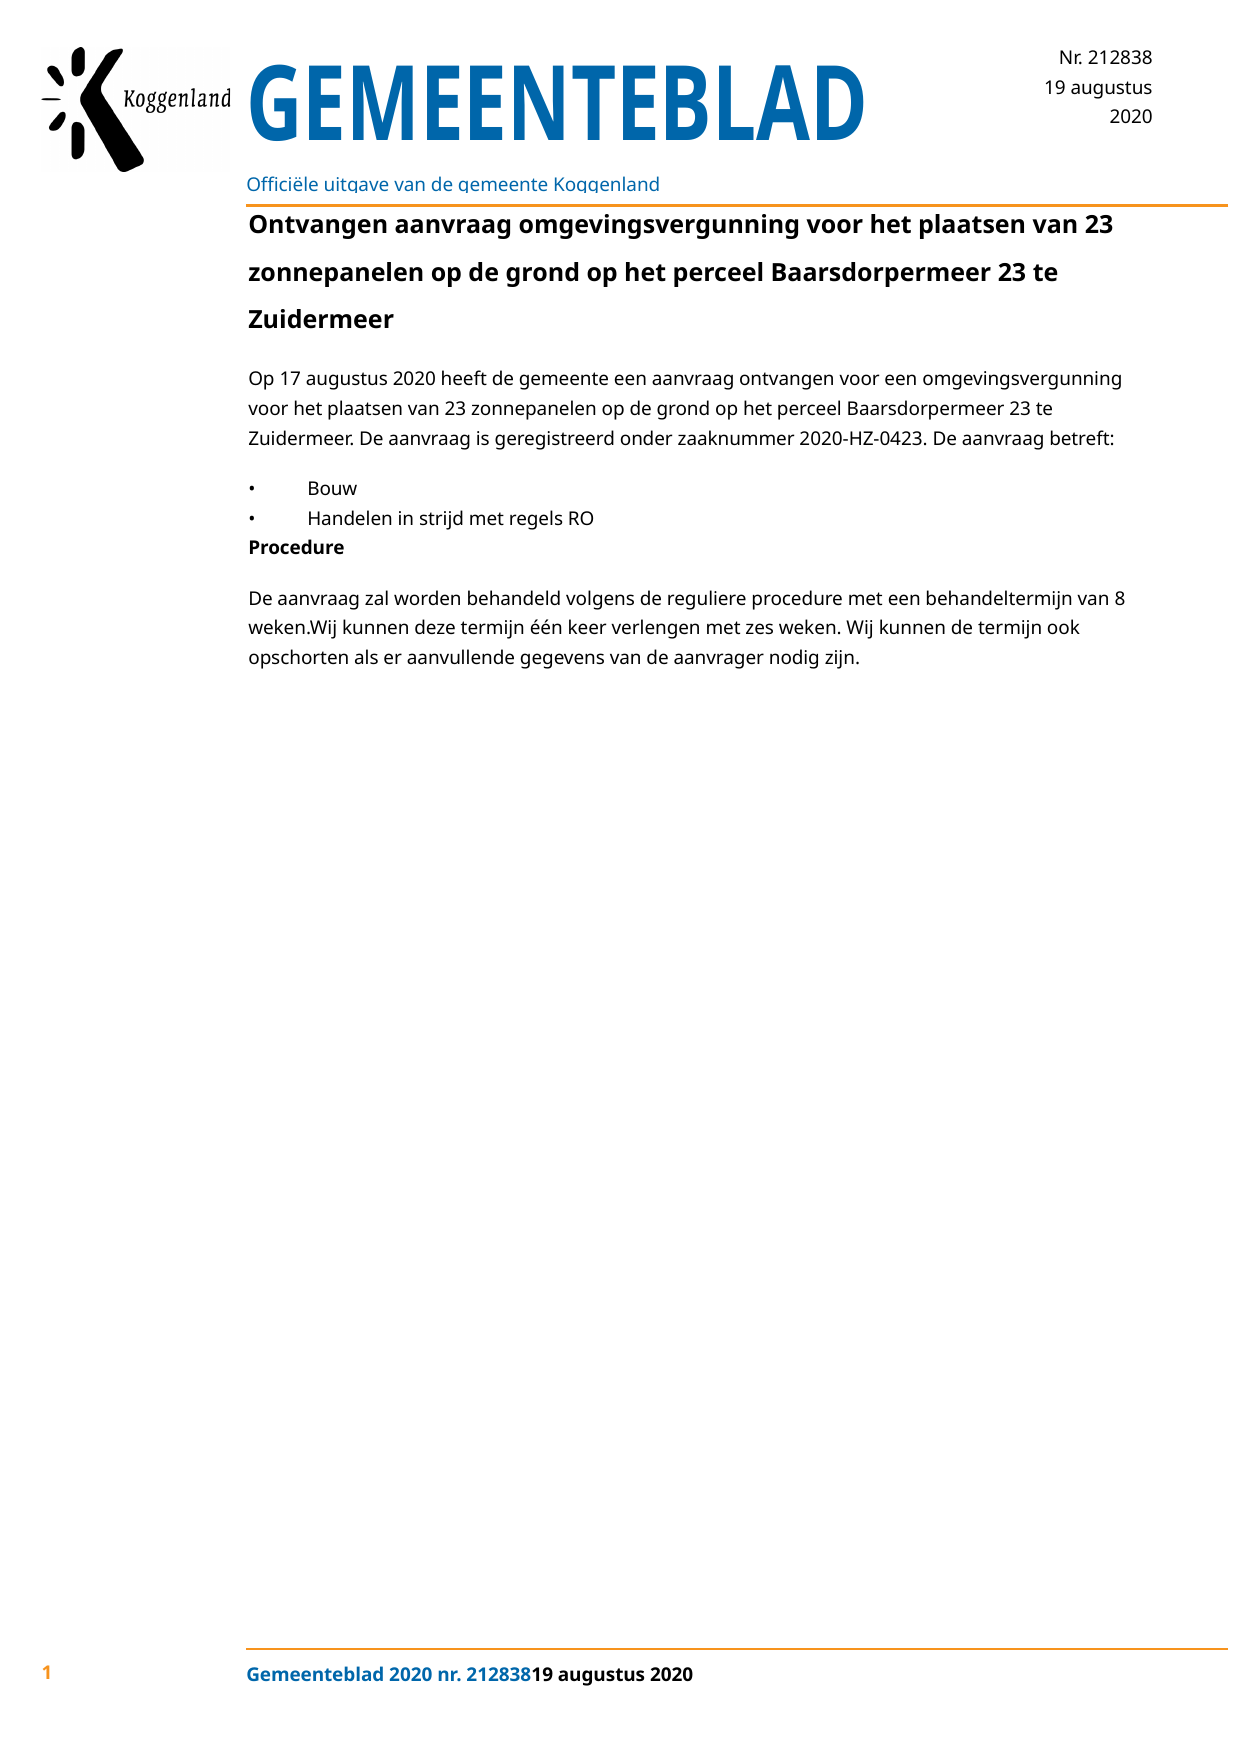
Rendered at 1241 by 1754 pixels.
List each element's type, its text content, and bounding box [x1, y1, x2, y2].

picture [41, 47, 231, 172]
text Op 17 augustus 2020 heeft de gemeente een aanvraag ontvangen voor een omgevingsvergunning voor het plaatsen van 23 zonnepanelen op de grond op het perceel Baarsdorpermeer 23 te Zuidermeer. De aanvraag is geregistreerd onder zaaknummer 2020-HZ-0423. De aanvraag betreft: [248, 366, 1152, 450]
text Procedure [248, 534, 1152, 560]
text Ontvangen aanvraag omgevingsvergunning voor het plaatsen van 23 zonnepanelen op de grond op het perceel Baarsdorpermeer 23 te Zuidermeer [248, 207, 1152, 336]
list Bouw [248, 475, 1152, 501]
list Handelen in strijd met regels RO [248, 505, 1152, 530]
text De aanvraag zal worden behandeld volgens de reguliere procedure met een behandeltermijn van 8 weken.Wij kunnen deze termijn één keer verlengen met zes weken. Wij kunnen de termijn ook opschorten als er aanvullende gegevens van de aanvrager nodig zijn. [248, 585, 1152, 669]
